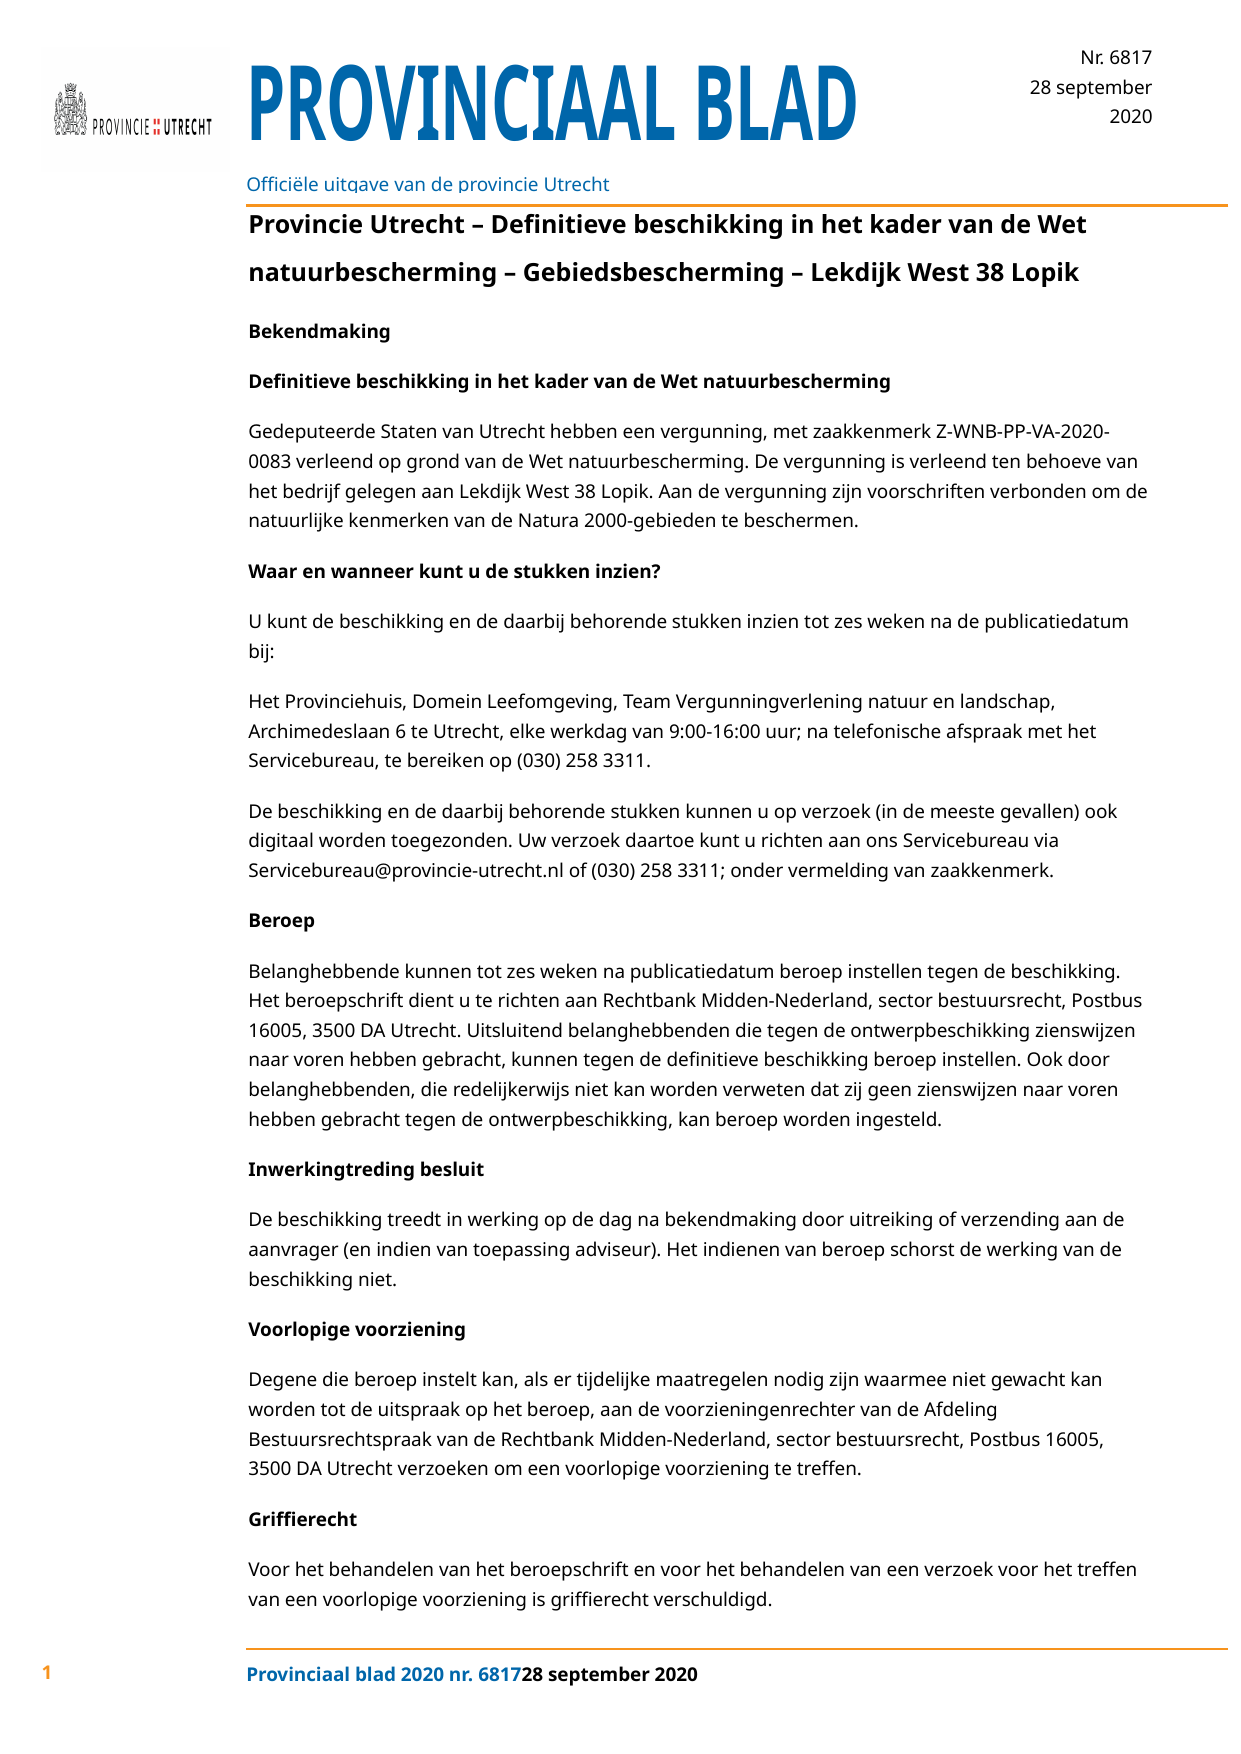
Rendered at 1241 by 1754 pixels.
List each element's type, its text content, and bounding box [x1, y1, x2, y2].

text Voorlopige voorziening [248, 1316, 1152, 1342]
text Beroep [248, 907, 1152, 933]
text De beschikking en de daarbij behorende stukken kunnen u op verzoek (in de meeste gevallen) ook digitaal worden toegezonden. Uw verzoek daartoe kunt u richten aan ons Servicebureau via Servicebureau@provincie-utrecht.nl of (030) 258 3311; onder vermelding van zaakkenmerk. [248, 798, 1152, 883]
text De beschikking treedt in werking op de dag na bekendmaking door uitreiking of verzending aan de aanvrager (en indien van toepassing adviseur). Het indienen van beroep schorst de werking van de beschikking niet. [248, 1207, 1152, 1292]
text Het Provinciehuis, Domein Leefomgeving, Team Vergunningverlening natuur en landschap, Archimedeslaan 6 te Utrecht, elke werkdag van 9:00-16:00 uur; na telefonische afspraak met het Servicebureau, te bereiken op (030) 258 3311. [248, 688, 1152, 773]
text Degene die beroep instelt kan, als er tijdelijke maatregelen nodig zijn waarmee niet gewacht kan worden tot de uitspraak op het beroep, aan de voorzieningenrechter van de Afdeling Bestuursrechtspraak van de Rechtbank Midden-Nederland, sector bestuursrecht, Postbus 16005, 3500 DA Utrecht verzoeken om een voorlopige voorziening te treffen. [248, 1367, 1152, 1481]
picture [41, 47, 231, 172]
text Bekendmaking [248, 318, 1152, 344]
text Griffierecht [248, 1506, 1152, 1532]
text Belanghebbende kunnen tot zes weken na publicatiedatum beroep instellen tegen de beschikking. Het beroepschrift dient u te richten aan Rechtbank Midden-Nederland, sector bestuursrecht, Postbus 16005, 3500 DA Utrecht. Uitsluitend belanghebbenden die tegen de ontwerpbeschikking zienswijzen naar voren hebben gebracht, kunnen tegen de definitieve beschikking beroep instellen. Ook door belanghebbenden, die redelijkerwijs niet kan worden verweten dat zij geen zienswijzen naar voren hebben gebracht tegen de ontwerpbeschikking, kan beroep worden ingesteld. [248, 958, 1152, 1132]
text Waar en wanneer kunt u de stukken inzien? [248, 558, 1152, 584]
text Inwerkingtreding besluit [248, 1156, 1152, 1182]
text U kunt de beschikking en de daarbij behorende stukken inzien tot zes weken na de publicatiedatum bij: [248, 608, 1152, 664]
text Gedeputeerde Staten van Utrecht hebben een vergunning, met zaakkenmerk Z-WNB-PP-VA-2020-0083 verleend op grond van de Wet natuurbescherming. De vergunning is verleend ten behoeve van het bedrijf gelegen aan Lekdijk West 38 Lopik. Aan de vergunning zijn voorschriften verbonden om de natuurlijke kenmerken van de Natura 2000-gebieden te beschermen. [248, 419, 1152, 533]
text Voor het behandelen van het beroepschrift en voor het behandelen van een verzoek voor het treffen van een voorlopige voorziening is griffierecht verschuldigd. [248, 1556, 1152, 1612]
text Definitieve beschikking in het kader van de Wet natuurbescherming [248, 368, 1152, 394]
text Provincie Utrecht – Definitieve beschikking in het kader van de Wet natuurbescherming – Gebiedsbescherming – Lekdijk West 38 Lopik [248, 207, 1152, 288]
